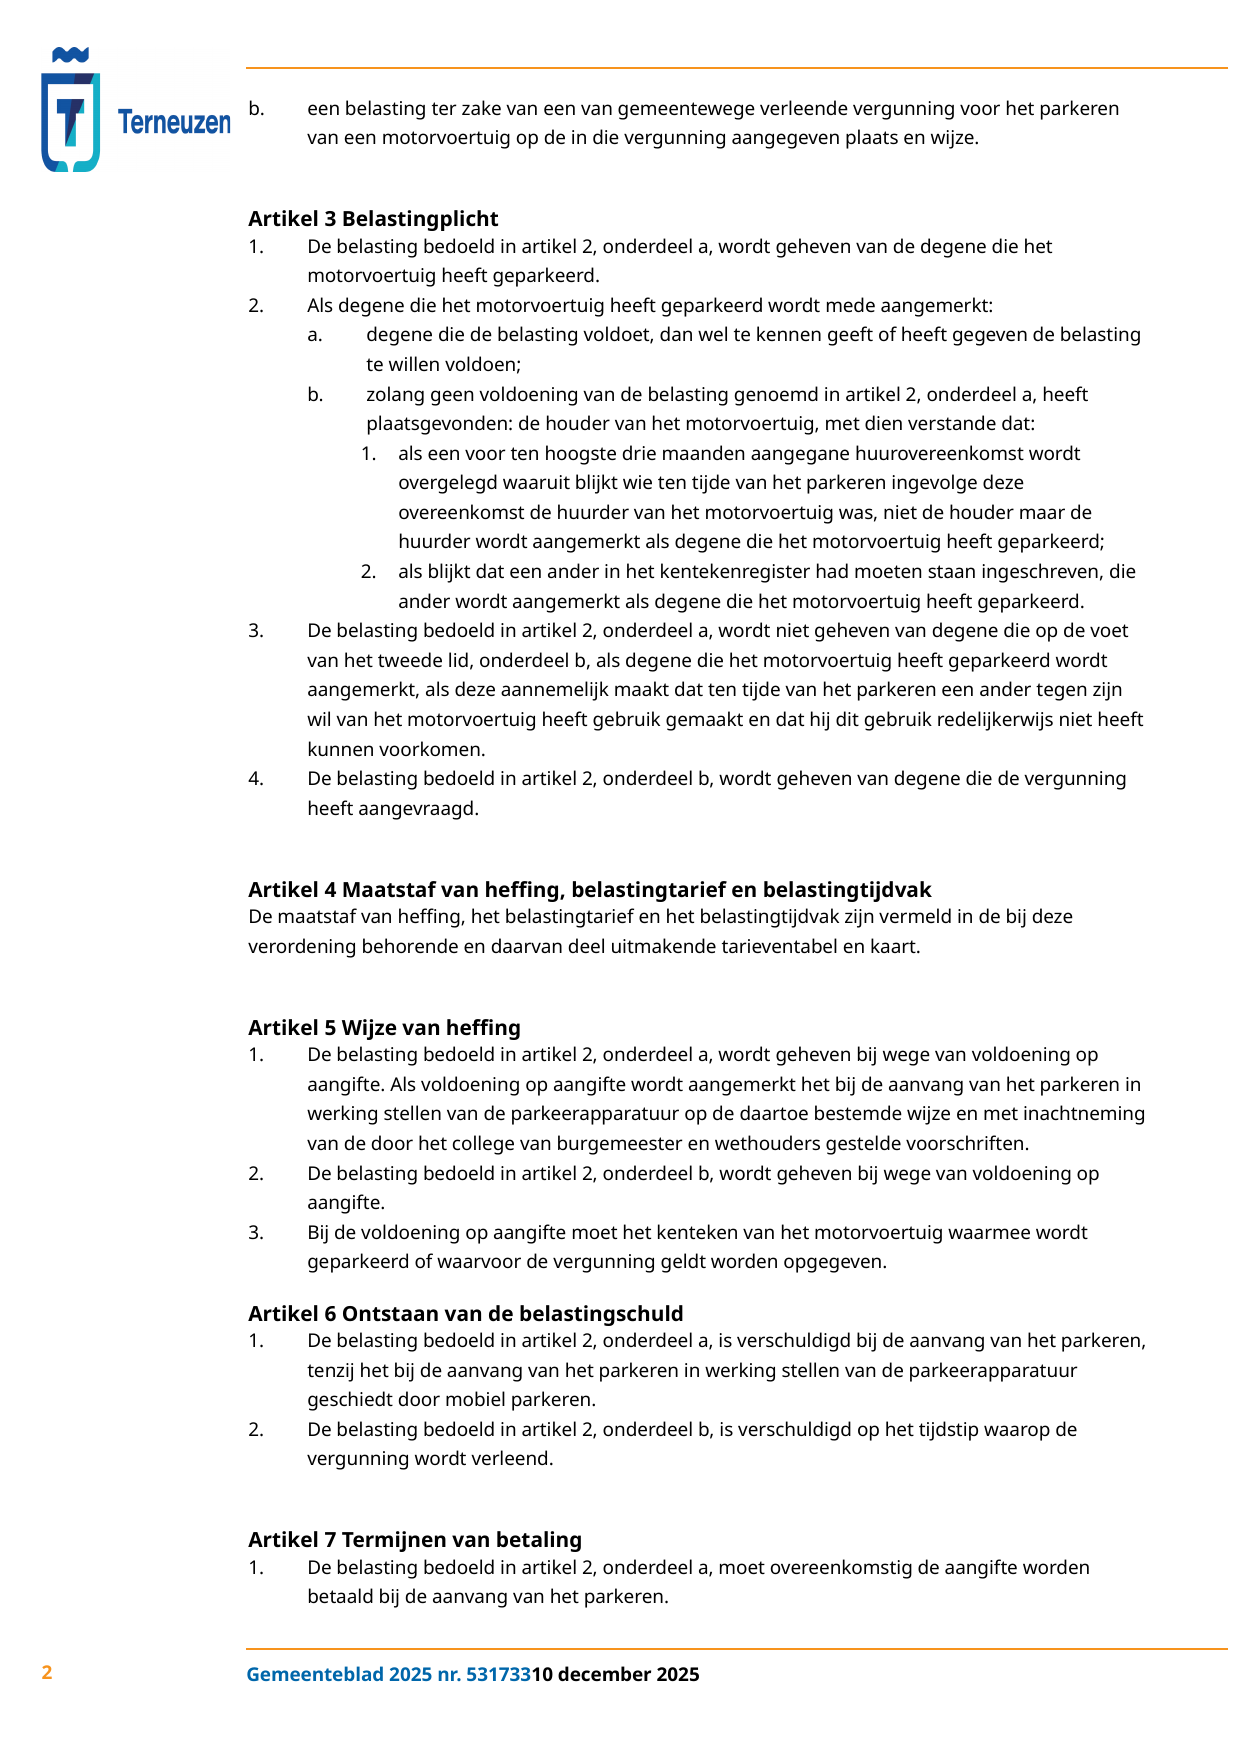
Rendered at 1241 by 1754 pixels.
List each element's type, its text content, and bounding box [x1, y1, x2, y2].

list De belasting bedoeld in artikel 2, onderdeel a, is verschuldigd bij de aanvang van het parkeren, tenzij het bij de aanvang van het parkeren in werking stellen van de parkeerapparatuur geschiedt door mobiel parkeren. [248, 1327, 1152, 1412]
list degene die de belasting voldoet, dan wel te kennen geeft of heeft gegeven de belasting te willen voldoen; [307, 322, 1152, 377]
list Bij de voldoening op aangifte moet het kenteken van het motorvoertuig waarmee wordt geparkeerd of waarvoor de vergunning geldt worden opgegeven. [248, 1219, 1152, 1274]
list als een voor ten hoogste drie maanden aangegane huurovereenkomst wordt overgelegd waaruit blijkt wie ten tijde van het parkeren ingevolge deze overeenkomst de huurder van het motorvoertuig was, niet de houder maar de huurder wordt aangemerkt als degene die het motorvoertuig heeft geparkeerd; [361, 440, 1152, 554]
list De belasting bedoeld in artikel 2, onderdeel b, wordt geheven van degene die de vergunning heeft aangevraagd. [248, 765, 1152, 821]
list De belasting bedoeld in artikel 2, onderdeel b, wordt geheven bij wege van voldoening op aangifte. [248, 1160, 1152, 1215]
list De belasting bedoeld in artikel 2, onderdeel a, wordt niet geheven van degene die op de voet van het tweede lid, onderdeel b, als degene die het motorvoertuig heeft geparkeerd wordt aangemerkt, als deze aannemelijk maakt dat ten tijde van het parkeren een ander tegen zijn wil van het motorvoertuig heeft gebruik gemaakt en dat hij dit gebruik redelijkerwijs niet heeft kunnen voorkomen. [248, 617, 1152, 761]
list De belasting bedoeld in artikel 2, onderdeel a, moet overeenkomstig de aangifte worden betaald bij de aanvang van het parkeren. [248, 1554, 1152, 1609]
text De maatstaf van heffing, het belastingtarief en het belastingtijdvak zijn vermeld in de bij deze verordening behorende en daarvan deel uitmakende tarieventabel en kaart. [248, 903, 1152, 959]
list een belasting ter zake van een van gemeentewege verleende vergunning voor het parkeren van een motorvoertuig op de in die vergunning aangegeven plaats en wijze. [248, 95, 1152, 150]
list als blijkt dat een ander in het kentekenregister had moeten staan ingeschreven, die ander wordt aangemerkt als degene die het motorvoertuig heeft geparkeerd. [361, 558, 1152, 613]
text Artikel 4 Maatstaf van heffing, belastingtarief en belastingtijdvak [248, 875, 1152, 903]
list De belasting bedoeld in artikel 2, onderdeel b, is verschuldigd op het tijdstip waarop de vergunning wordt verleend. [248, 1416, 1152, 1471]
list zolang geen voldoening van de belasting genoemd in artikel 2, onderdeel a, heeft plaatsgevonden: de houder van het motorvoertuig, met dien verstande dat: [307, 381, 1152, 436]
list Als degene die het motorvoertuig heeft geparkeerd wordt mede aangemerkt: [248, 292, 1152, 318]
picture [41, 47, 231, 172]
text Artikel 5 Wijze van heffing [248, 1013, 1152, 1041]
text Artikel 7 Termijnen van betaling [248, 1526, 1152, 1554]
text Artikel 3 Belastingplicht [248, 204, 1152, 233]
text Artikel 6 Ontstaan van de belastingschuld [248, 1299, 1152, 1327]
list De belasting bedoeld in artikel 2, onderdeel a, wordt geheven van de degene die het motorvoertuig heeft geparkeerd. [248, 233, 1152, 288]
list De belasting bedoeld in artikel 2, onderdeel a, wordt geheven bij wege van voldoening op aangifte. Als voldoening op aangifte wordt aangemerkt het bij de aanvang van het parkeren in werking stellen van de parkeerapparatuur op de daartoe bestemde wijze en met inachtneming van de door het college van burgemeester en wethouders gestelde voorschriften. [248, 1041, 1152, 1156]
